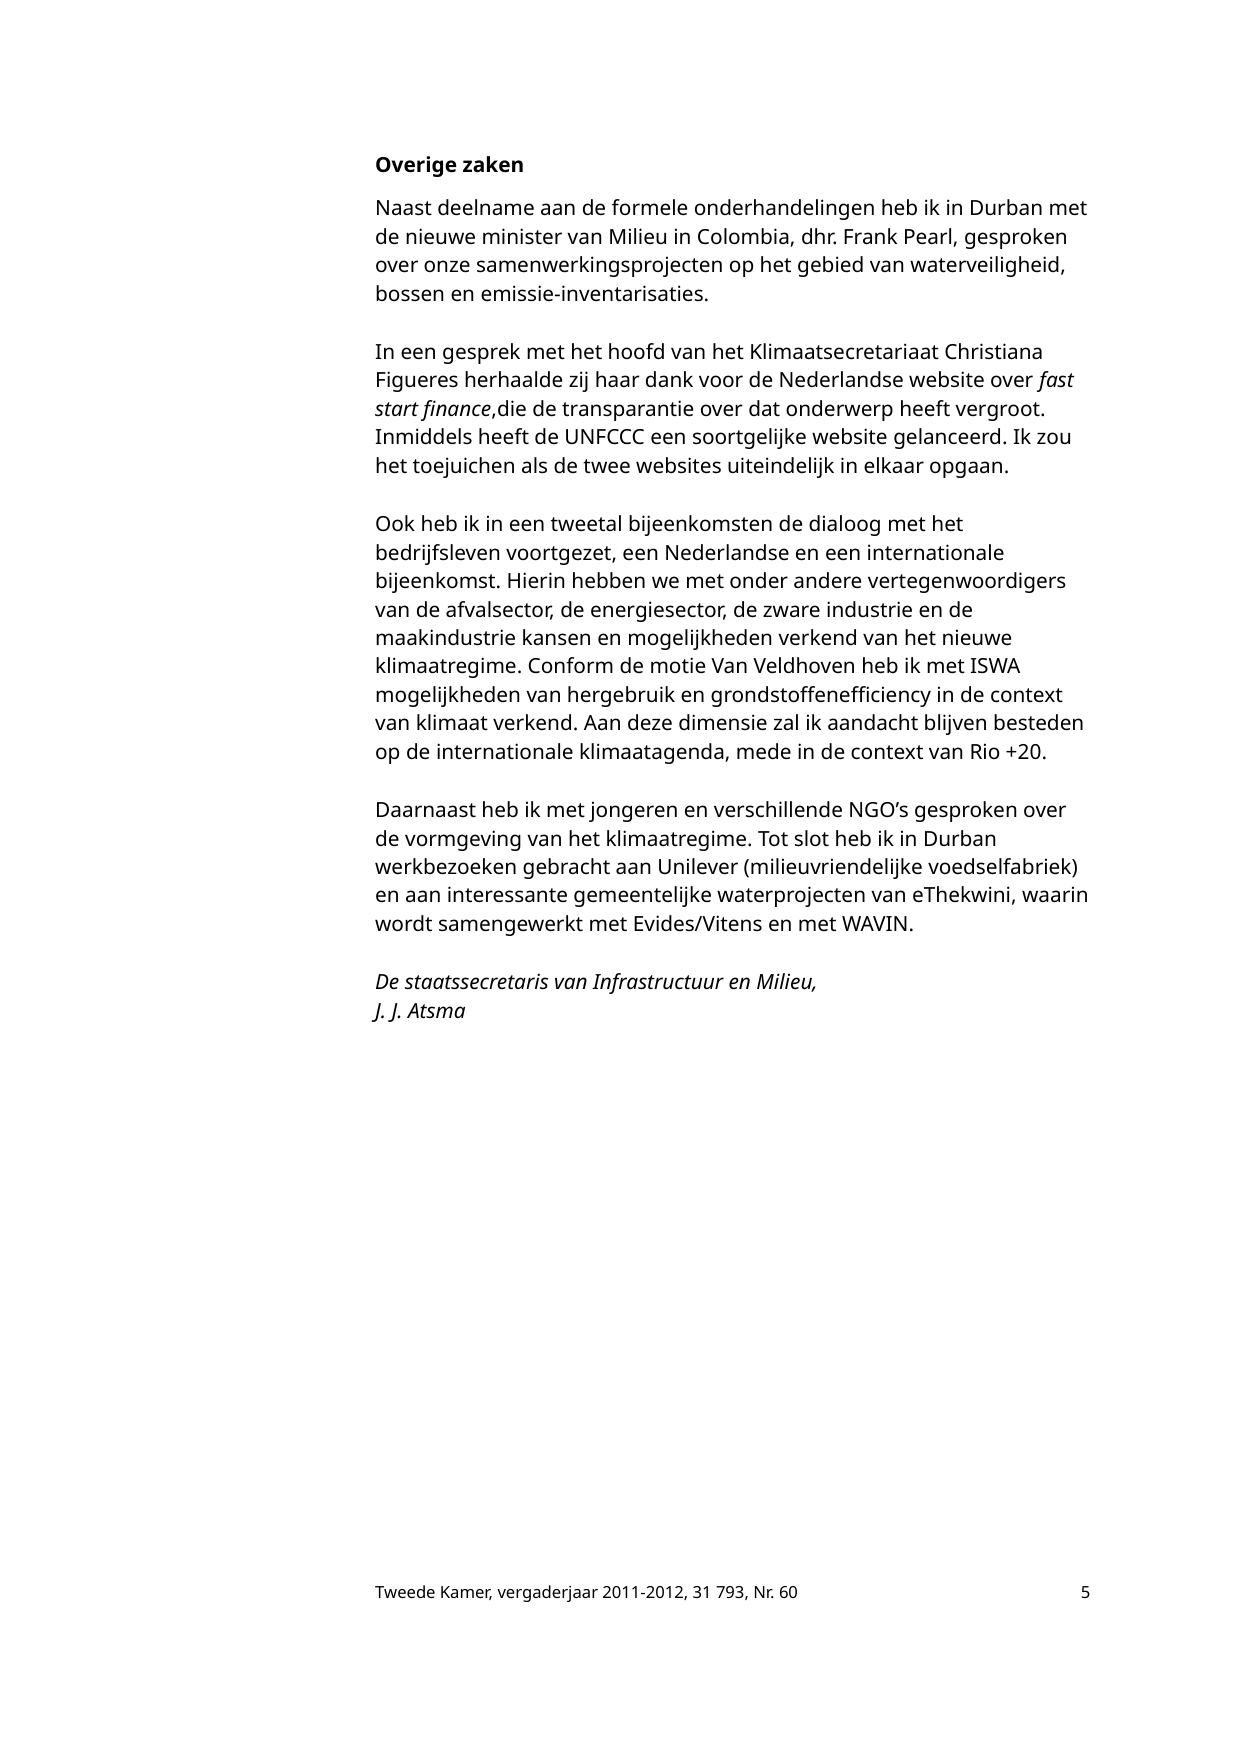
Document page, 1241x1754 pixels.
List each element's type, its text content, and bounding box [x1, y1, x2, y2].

text In een gesprek met het hoofd van het Klimaatsecretariaat Christiana Figueres herhaalde zij haar dank voor de Nederlandse website over fast start finance,die de transparantie over dat onderwerp heeft vergroot. Inmiddels heeft de UNFCCC een soortgelijke website gelanceerd. Ik zou het toejuichen als de twee websites uiteindelijk in elkaar opgaan. [375, 337, 1090, 479]
text Naast deelname aan de formele onderhandelingen heb ik in Durban met de nieuwe minister van Milieu in Colombia, dhr. Frank Pearl, gesproken over onze samenwerkingsprojecten op het gebied van waterveiligheid, bossen en emissie-inventarisaties. [375, 193, 1090, 307]
text Daarnaast heb ik met jongeren en verschillende NGO’s gesproken over de vormgeving van het klimaatregime. Tot slot heb ik in Durban werkbezoeken gebracht aan Unilever (milieuvriendelijke voedselfabriek) en aan interessante gemeentelijke waterprojecten van eThekwini, waarin wordt samengewerkt met Evides/Vitens en met WAVIN. [375, 795, 1090, 937]
text J. J. Atsma [375, 996, 1090, 1024]
text Ook heb ik in een tweetal bijeenkomsten de dialoog met het bedrijfsleven voortgezet, een Nederlandse en een internationale bijeenkomst. Hierin hebben we met onder andere vertegenwoordigers van de afvalsector, de energiesector, de zware industrie en de maakindustrie kansen en mogelijkheden verkend van het nieuwe klimaatregime. Conform de motie Van Veldhoven heb ik met ISWA mogelijkheden van hergebruik en grondstoffenefficiency in de context van klimaat verkend. Aan deze dimensie zal ik aandacht blijven besteden op de internationale klimaatagenda, mede in de context van Rio +20. [375, 509, 1090, 765]
text Overige zaken [375, 150, 1090, 178]
text De staatssecretaris van Infrastructuur en Milieu, [375, 967, 1090, 996]
